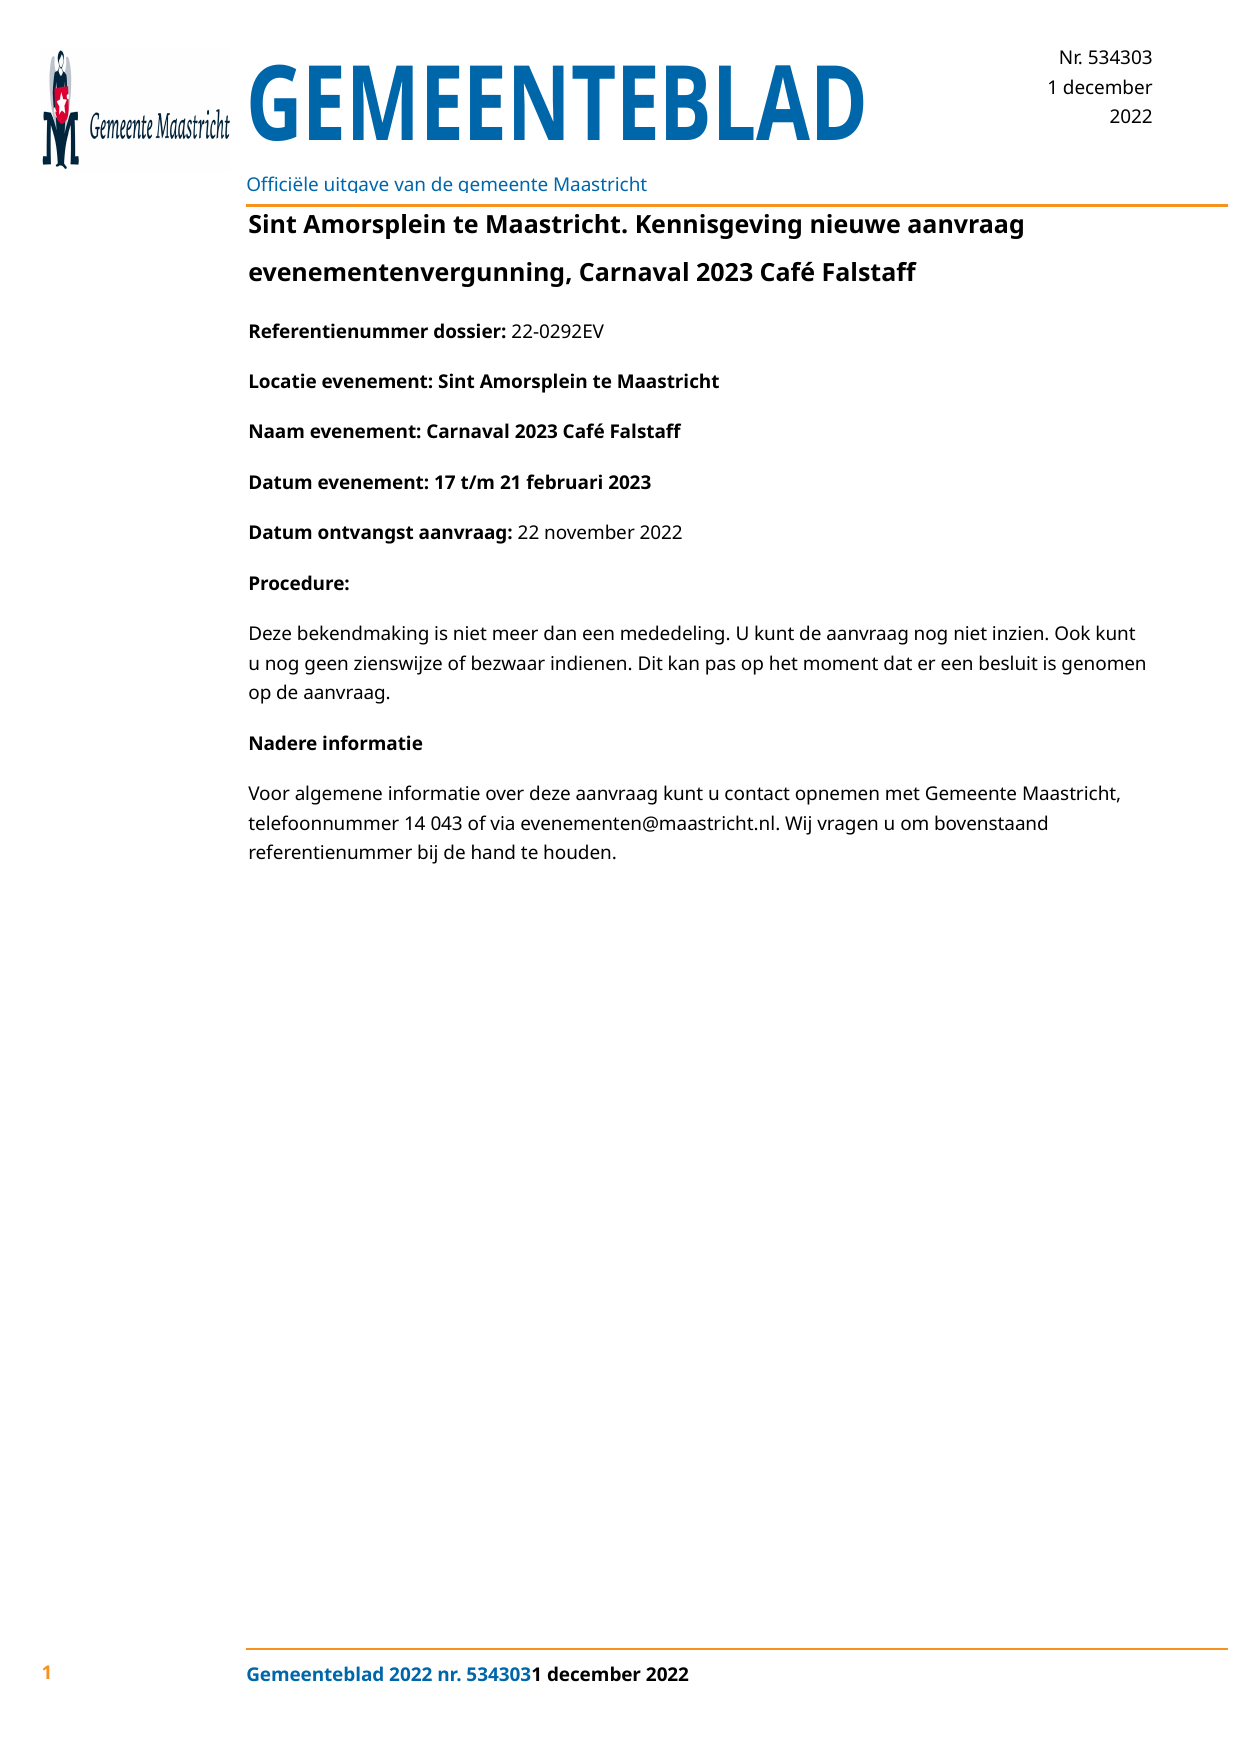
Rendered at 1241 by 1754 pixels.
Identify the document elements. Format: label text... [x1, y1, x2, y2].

text Referentienummer dossier: 22-0292EV [248, 318, 1152, 344]
text Locatie evenement: Sint Amorsplein te Maastricht [248, 368, 1152, 394]
text Procedure: [248, 570, 1152, 596]
text Sint Amorsplein te Maastricht. Kennisgeving nieuwe aanvraag evenementenvergunning, Carnaval 2023 Café Falstaff [248, 207, 1152, 288]
text Datum ontvangst aanvraag: 22 november 2022 [248, 519, 1152, 545]
text Naam evenement: Carnaval 2023 Café Falstaff [248, 419, 1152, 444]
text Deze bekendmaking is niet meer dan een mededeling. U kunt de aanvraag nog niet inzien. Ook kunt u nog geen zienswijze of bezwaar indienen. Dit kan pas op het moment dat er een besluit is genomen op de aanvraag. [248, 620, 1152, 705]
text Voor algemene informatie over deze aanvraag kunt u contact opnemen met Gemeente Maastricht, telefoonnummer 14 043 of via evenementen@maastricht.nl. Wij vragen u om bovenstaand referentienummer bij de hand te houden. [248, 780, 1152, 865]
text Datum evenement: 17 t/m 21 februari 2023 [248, 469, 1152, 495]
picture [41, 47, 231, 172]
text Nadere informatie [248, 730, 1152, 756]
